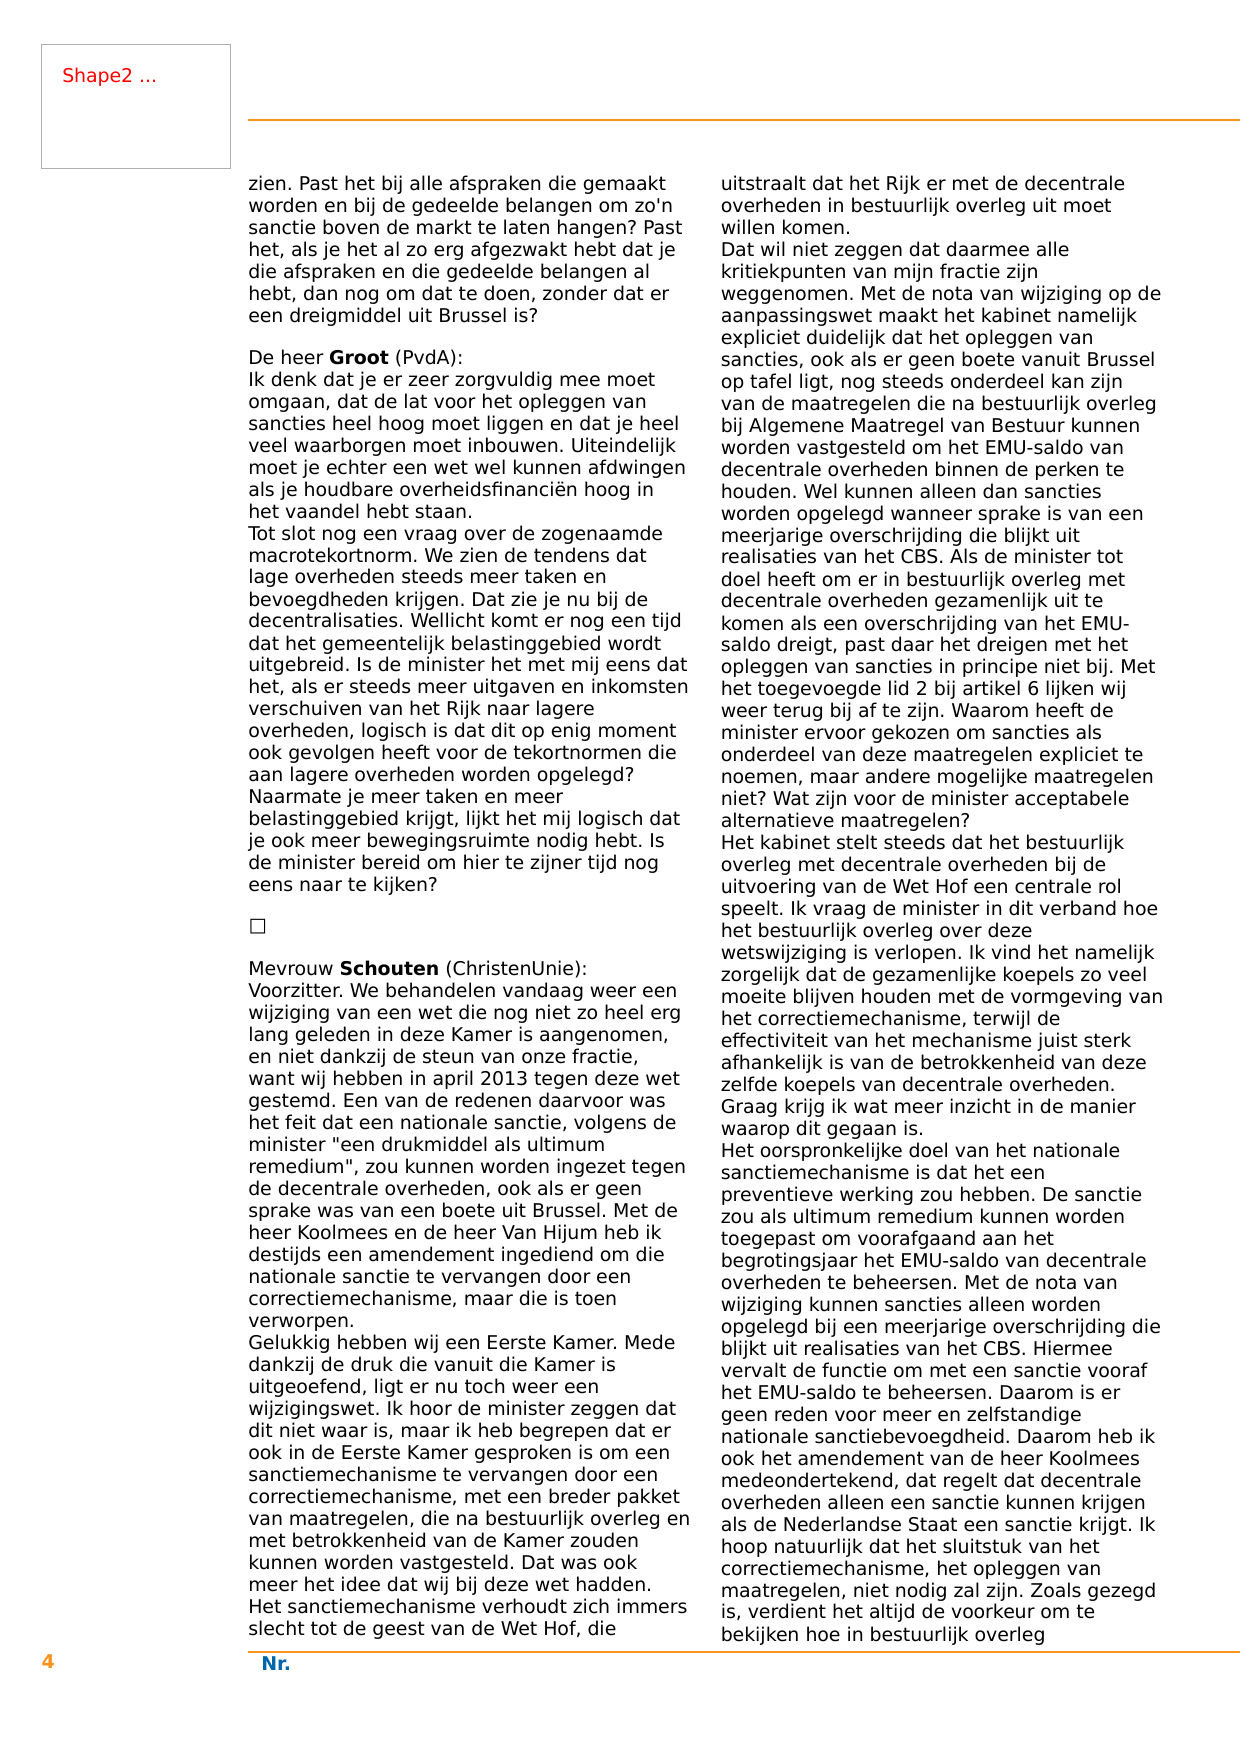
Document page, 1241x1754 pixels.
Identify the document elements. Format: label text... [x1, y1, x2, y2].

text Tot slot nog een vraag over de zogenaamde macrotekortnorm. We zien de tendens dat lage overheden steeds meer taken en bevoegdheden krijgen. Dat zie je nu bij de decentralisaties. Wellicht komt er nog een tijd dat het gemeentelijk belastinggebied wordt uitgebreid. Is de minister het met mij eens dat het, als er steeds meer uitgaven en inkomsten verschuiven van het Rijk naar lagere overheden, logisch is dat dit op enig moment ook gevolgen heeft voor de tekortnormen die aan lagere overheden worden opgelegd? Naarmate je meer taken en meer belastinggebied krijgt, lijkt het mij logisch dat je ook meer bewegingsruimte nodig hebt. Is de minister bereid om hier te zijner tijd nog eens naar te kijken? [248, 522, 691, 896]
text zien. Past het bij alle afspraken die gemaakt worden en bij de gedeelde belangen om zo'n sanctie boven de markt te laten hangen? Past het, als je het al zo erg afgezwakt hebt dat je die afspraken en die gedeelde belangen al hebt, dan nog om dat te doen, zonder dat er een dreigmiddel uit Brussel is? [248, 173, 691, 327]
text Gelukkig hebben wij een Eerste Kamer. Mede dankzij de druk die vanuit die Kamer is uitgeoefend, ligt er nu toch weer een wijzigingswet. Ik hoor de minister zeggen dat dit niet waar is, maar ik heb begrepen dat er ook in de Eerste Kamer gesproken is om een sanctiemechanisme te vervangen door een correctiemechanisme, met een breder pakket van maatregelen, die na bestuurlijk overleg en met betrokkenheid van de Kamer zouden kunnen worden vastgesteld. Dat was ook meer het idee dat wij bij deze wet hadden. Het sanctiemechanisme verhoudt zich immers slecht tot de geest van de Wet Hof, die [248, 1332, 691, 1639]
text Voorzitter. We behandelen vandaag weer een wijziging van een wet die nog niet zo heel erg lang geleden in deze Kamer is aangenomen, en niet dankzij de steun van onze fractie, want wij hebben in april 2013 tegen deze wet gestemd. Een van de redenen daarvoor was het feit dat een nationale sanctie, volgens de minister "een drukmiddel als ultimum remedium", zou kunnen worden ingezet tegen de decentrale overheden, ook als er geen sprake was van een boete uit Brussel. Met de heer Koolmees en de heer Van Hijum heb ik destijds een amendement ingediend om die nationale sanctie te vervangen door een correctiemechanisme, maar die is toen verworpen. [248, 980, 691, 1332]
text uitstraalt dat het Rijk er met de decentrale overheden in bestuurlijk overleg uit moet willen komen. [721, 173, 1163, 239]
text Mevrouw Schouten (ChristenUnie): [248, 958, 691, 980]
text ⬜ [248, 916, 691, 938]
text Het oorspronkelijke doel van het nationale sanctiemechanisme is dat het een preventieve werking zou hebben. De sanctie zou als ultimum remedium kunnen worden toegepast om voorafgaand aan het begrotingsjaar het EMU-saldo van decentrale overheden te beheersen. Met de nota van wijziging kunnen sancties alleen worden opgelegd bij een meerjarige overschrijding die blijkt uit realisaties van het CBS. Hiermee vervalt de functie om met een sanctie vooraf het EMU-saldo te beheersen. Daarom is er geen reden voor meer en zelfstandige nationale sanctiebevoegdheid. Daarom heb ik ook het amendement van de heer Koolmees medeondertekend, dat regelt dat decentrale overheden alleen een sanctie kunnen krijgen als de Nederlandse Staat een sanctie krijgt. Ik hoop natuurlijk dat het sluitstuk van het correctiemechanisme, het opleggen van maatregelen, niet nodig zal zijn. Zoals gezegd is, verdient het altijd de voorkeur om te bekijken hoe in bestuurlijk overleg [721, 1140, 1163, 1645]
text De heer Groot (PvdA): [248, 347, 691, 369]
text Dat wil niet zeggen dat daarmee alle kritiekpunten van mijn fractie zijn weggenomen. Met de nota van wijziging op de aanpassingswet maakt het kabinet namelijk expliciet duidelijk dat het opleggen van sancties, ook als er geen boete vanuit Brussel op tafel ligt, nog steeds onderdeel kan zijn van de maatregelen die na bestuurlijk overleg bij Algemene Maatregel van Bestuur kunnen worden vastgesteld om het EMU-saldo van decentrale overheden binnen de perken te houden. Wel kunnen alleen dan sancties worden opgelegd wanneer sprake is van een meerjarige overschrijding die blijkt uit realisaties van het CBS. Als de minister tot doel heeft om er in bestuurlijk overleg met decentrale overheden gezamenlijk uit te komen als een overschrijding van het EMU-saldo dreigt, past daar het dreigen met het opleggen van sancties in principe niet bij. Met het toegevoegde lid 2 bij artikel 6 lijken wij weer terug bij af te zijn. Waarom heeft de minister ervoor gekozen om sancties als onderdeel van deze maatregelen expliciet te noemen, maar andere mogelijke maatregelen niet? Wat zijn voor de minister acceptabele alternatieve maatregelen? [721, 239, 1163, 832]
text Ik denk dat je er zeer zorgvuldig mee moet omgaan, dat de lat voor het opleggen van sancties heel hoog moet liggen en dat je heel veel waarborgen moet inbouwen. Uiteindelijk moet je echter een wet wel kunnen afdwingen als je houdbare overheidsfinanciën hoog in het vaandel hebt staan. [248, 369, 691, 522]
text Het kabinet stelt steeds dat het bestuurlijk overleg met decentrale overheden bij de uitvoering van de Wet Hof een centrale rol speelt. Ik vraag de minister in dit verband hoe het bestuurlijk overleg over deze wetswijziging is verlopen. Ik vind het namelijk zorgelijk dat de gezamenlijke koepels zo veel moeite blijven houden met de vormgeving van het correctiemechanisme, terwijl de effectiviteit van het mechanisme juist sterk afhankelijk is van de betrokkenheid van deze zelfde koepels van decentrale overheden. Graag krijg ik wat meer inzicht in de manier waarop dit gegaan is. [721, 832, 1163, 1140]
